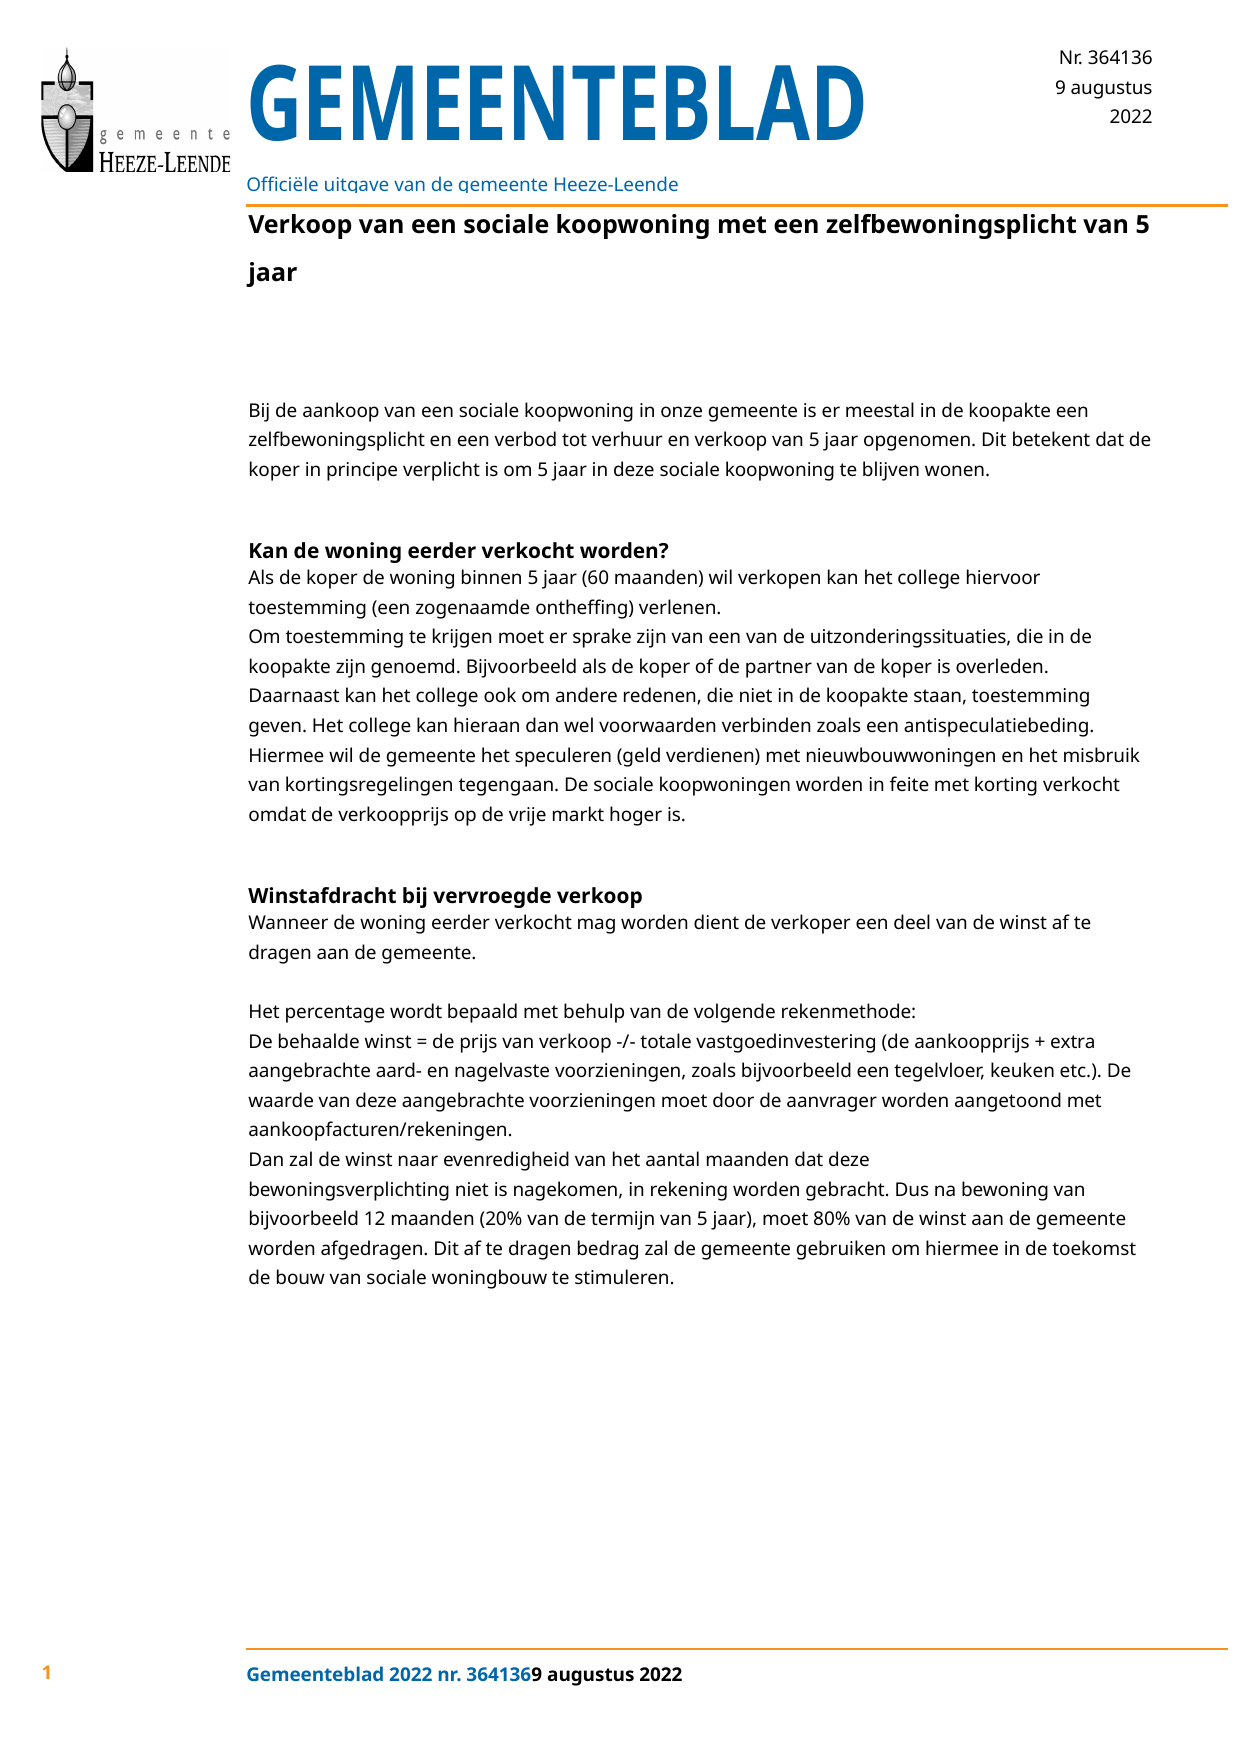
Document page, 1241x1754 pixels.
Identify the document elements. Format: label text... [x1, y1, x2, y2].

text Winstafdracht bij vervroegde verkoop [248, 881, 1152, 909]
text Wanneer de woning eerder verkocht mag worden dient de verkoper een deel van de winst af te dragen aan de gemeente. [248, 909, 1152, 965]
text Om toestemming te krijgen moet er sprake zijn van een van de uitzonderingssituaties, die in de koopakte zijn genoemd. Bijvoorbeeld als de koper of de partner van de koper is overleden. [248, 623, 1152, 679]
text Verkoop van een sociale koopwoning met een zelfbewoningsplicht van 5 jaar [248, 207, 1152, 288]
text Als de koper de woning binnen 5 jaar (60 maanden) wil verkopen kan het college hiervoor toestemming (een zogenaamde ontheffing) verlenen. [248, 564, 1152, 620]
picture [41, 47, 231, 172]
text Bij de aankoop van een sociale koopwoning in onze gemeente is er meestal in de koopakte een zelfbewoningsplicht en een verbod tot verhuur en verkoop van 5 jaar opgenomen. Dit betekent dat de koper in principe verplicht is om 5 jaar in deze sociale koopwoning te blijven wonen. [248, 397, 1152, 482]
text Daarnaast kan het college ook om andere redenen, die niet in de koopakte staan, toestemming geven. Het college kan hieraan dan wel voorwaarden verbinden zoals een antispeculatiebeding. Hiermee wil de gemeente het speculeren (geld verdienen) met nieuwbouwwoningen en het misbruik van kortingsregelingen tegengaan. De sociale koopwoningen worden in feite met korting verkocht omdat de verkoopprijs op de vrije markt hoger is. [248, 683, 1152, 827]
text De behaalde winst = de prijs van verkoop -/- totale vastgoedinvestering (de aankoopprijs + extra aangebrachte aard- en nagelvaste voorzieningen, zoals bijvoorbeeld een tegelvloer, keuken etc.). De waarde van deze aangebrachte voorzieningen moet door de aanvrager worden aangetoond met aankoopfacturen/rekeningen. [248, 1028, 1152, 1142]
text Dan zal de winst naar evenredigheid van het aantal maanden dat deze [248, 1146, 1152, 1172]
text Kan de woning eerder verkocht worden? [248, 536, 1152, 564]
text bewoningsverplichting niet is nagekomen, in rekening worden gebracht. Dus na bewoning van bijvoorbeeld 12 maanden (20% van de termijn van 5 jaar), moet 80% van de winst aan de gemeente worden afgedragen. Dit af te dragen bedrag zal de gemeente gebruiken om hiermee in de toekomst de bouw van sociale woningbouw te stimuleren. [248, 1176, 1152, 1290]
text Het percentage wordt bepaald met behulp van de volgende rekenmethode: [248, 998, 1152, 1024]
